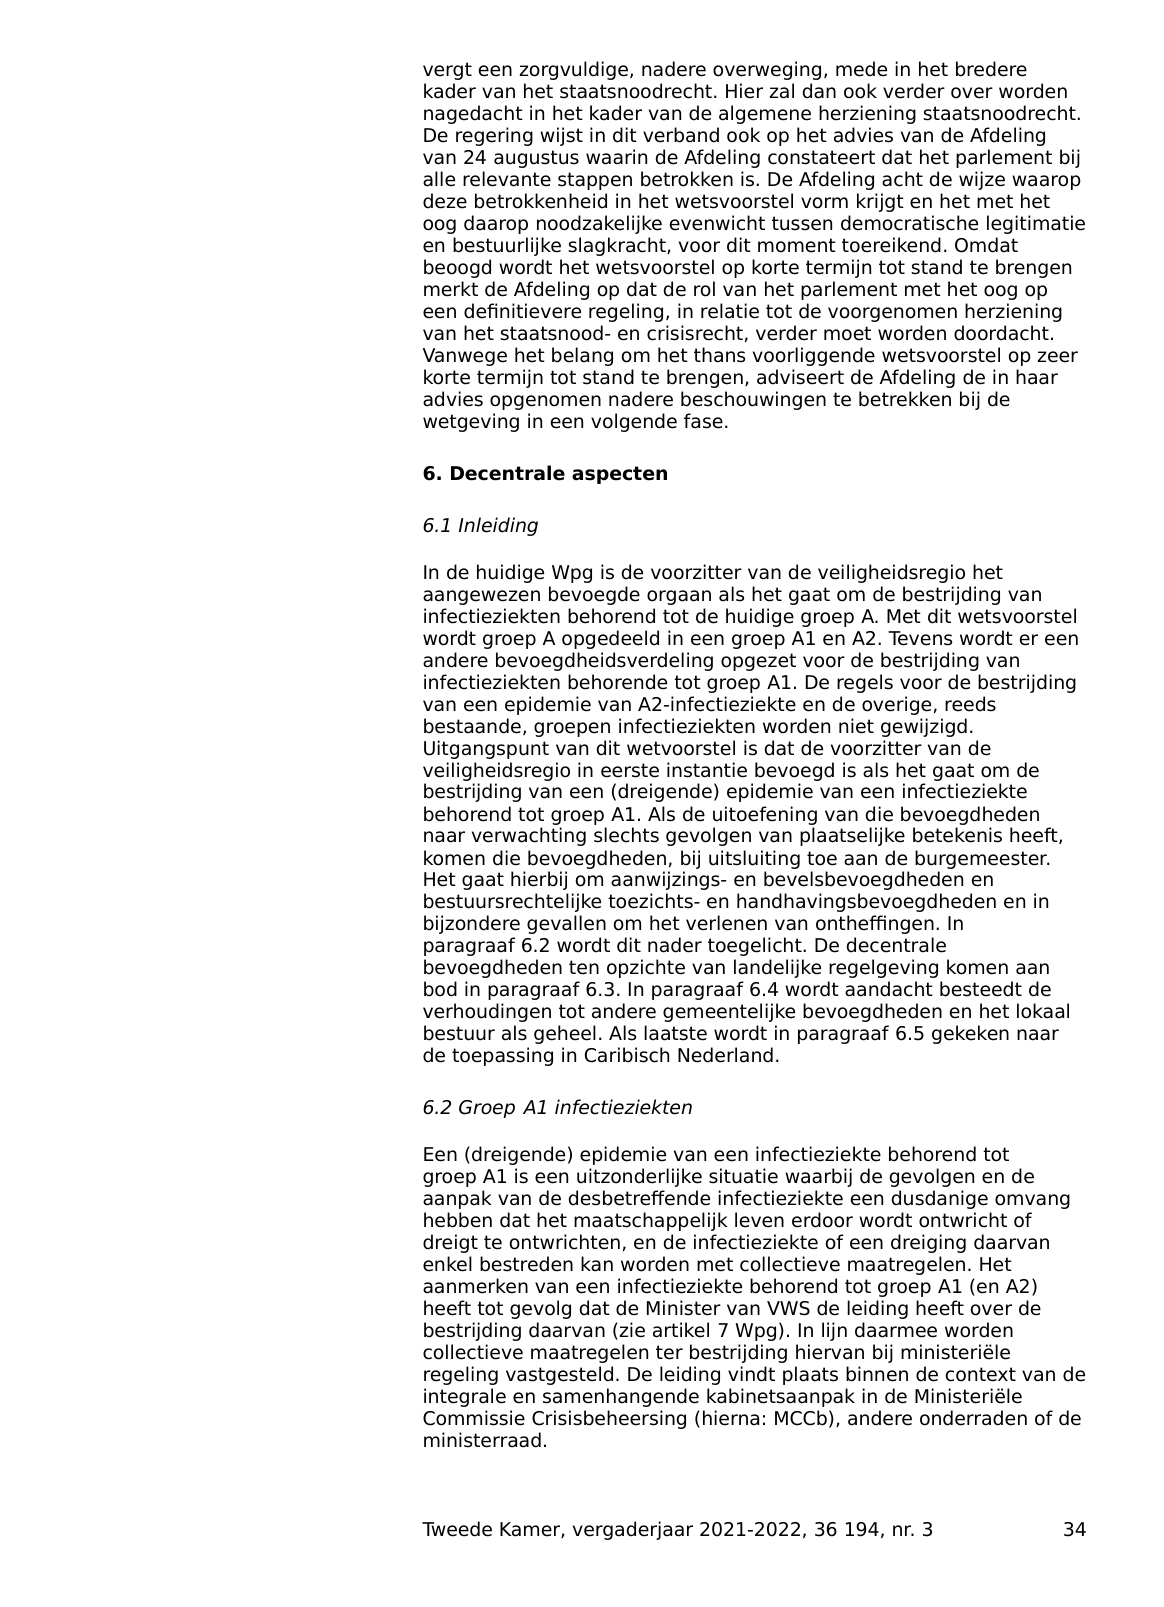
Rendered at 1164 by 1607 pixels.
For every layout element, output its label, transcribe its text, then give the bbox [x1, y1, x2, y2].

text Een (dreigende) epidemie van een infectieziekte behorend tot groep A1 is een uitzonderlijke situatie waarbij de gevolgen en de aanpak van de desbetreffende infectieziekte een dusdanige omvang hebben dat het maatschappelijk leven erdoor wordt ontwricht of dreigt te ontwrichten, en de infectieziekte of een dreiging daarvan enkel bestreden kan worden met collectieve maatregelen. Het aanmerken van een infectieziekte behorend tot groep A1 (en A2) heeft tot gevolg dat de Minister van VWS de leiding heeft over de bestrijding daarvan (zie artikel 7 Wpg). In lijn daarmee worden collectieve maatregelen ter bestrijding hiervan bij ministeriële regeling vastgesteld. De leiding vindt plaats binnen de context van de integrale en samenhangende kabinetsaanpak in de Ministeriële Commissie Crisisbeheersing (hierna: MCCb), andere onderraden of de ministerraad. [422, 1144, 1087, 1452]
subtitle 6. Decentrale aspecten [422, 463, 1087, 485]
text In de huidige Wpg is de voorzitter van de veiligheidsregio het aangewezen bevoegde orgaan als het gaat om de bestrijding van infectieziekten behorend tot de huidige groep A. Met dit wetsvoorstel wordt groep A opgedeeld in een groep A1 en A2. Tevens wordt er een andere bevoegdheidsverdeling opgezet voor de bestrijding van infectieziekten behorende tot groep A1. De regels voor de bestrijding van een epidemie van A2-infectieziekte en de overige, reeds bestaande, groepen infectieziekten worden niet gewijzigd. Uitgangspunt van dit wetvoorstel is dat de voorzitter van de veiligheidsregio in eerste instantie bevoegd is als het gaat om de bestrijding van een (dreigende) epidemie van een infectieziekte behorend tot groep A1. Als de uitoefening van die bevoegdheden naar verwachting slechts gevolgen van plaatselijke betekenis heeft, komen die bevoegdheden, bij uitsluiting toe aan de burgemeester. Het gaat hierbij om aanwijzings- en bevelsbevoegdheden en bestuursrechtelijke toezichts- en handhavingsbevoegdheden en in bijzondere gevallen om het verlenen van ontheffingen. In paragraaf 6.2 wordt dit nader toegelicht. De decentrale bevoegdheden ten opzichte van landelijke regelgeving komen aan bod in paragraaf 6.3. In paragraaf 6.4 wordt aandacht besteedt de verhoudingen tot andere gemeentelijke bevoegdheden en het lokaal bestuur als geheel. Als laatste wordt in paragraaf 6.5 gekeken naar de toepassing in Caribisch Nederland. [422, 562, 1087, 1067]
text vergt een zorgvuldige, nadere overweging, mede in het bredere kader van het staatsnoodrecht. Hier zal dan ook verder over worden nagedacht in het kader van de algemene herziening staatsnoodrecht. De regering wijst in dit verband ook op het advies van de Afdeling van 24 augustus waarin de Afdeling constateert dat het parlement bij alle relevante stappen betrokken is. De Afdeling acht de wijze waarop deze betrokkenheid in het wetsvoorstel vorm krijgt en het met het oog daarop noodzakelijke evenwicht tussen democratische legitimatie en bestuurlijke slagkracht, voor dit moment toereikend. Omdat beoogd wordt het wetsvoorstel op korte termijn tot stand te brengen merkt de Afdeling op dat de rol van het parlement met het oog op een definitievere regeling, in relatie tot de voorgenomen herziening van het staatsnood- en crisisrecht, verder moet worden doordacht. Vanwege het belang om het thans voorliggende wetsvoorstel op zeer korte termijn tot stand te brengen, adviseert de Afdeling de in haar advies opgenomen nadere beschouwingen te betrekken bij de wetgeving in een volgende fase. [422, 59, 1087, 433]
subtitle 6.2 Groep A1 infectieziekten [422, 1097, 1087, 1119]
subtitle 6.1 Inleiding [422, 515, 1087, 537]
